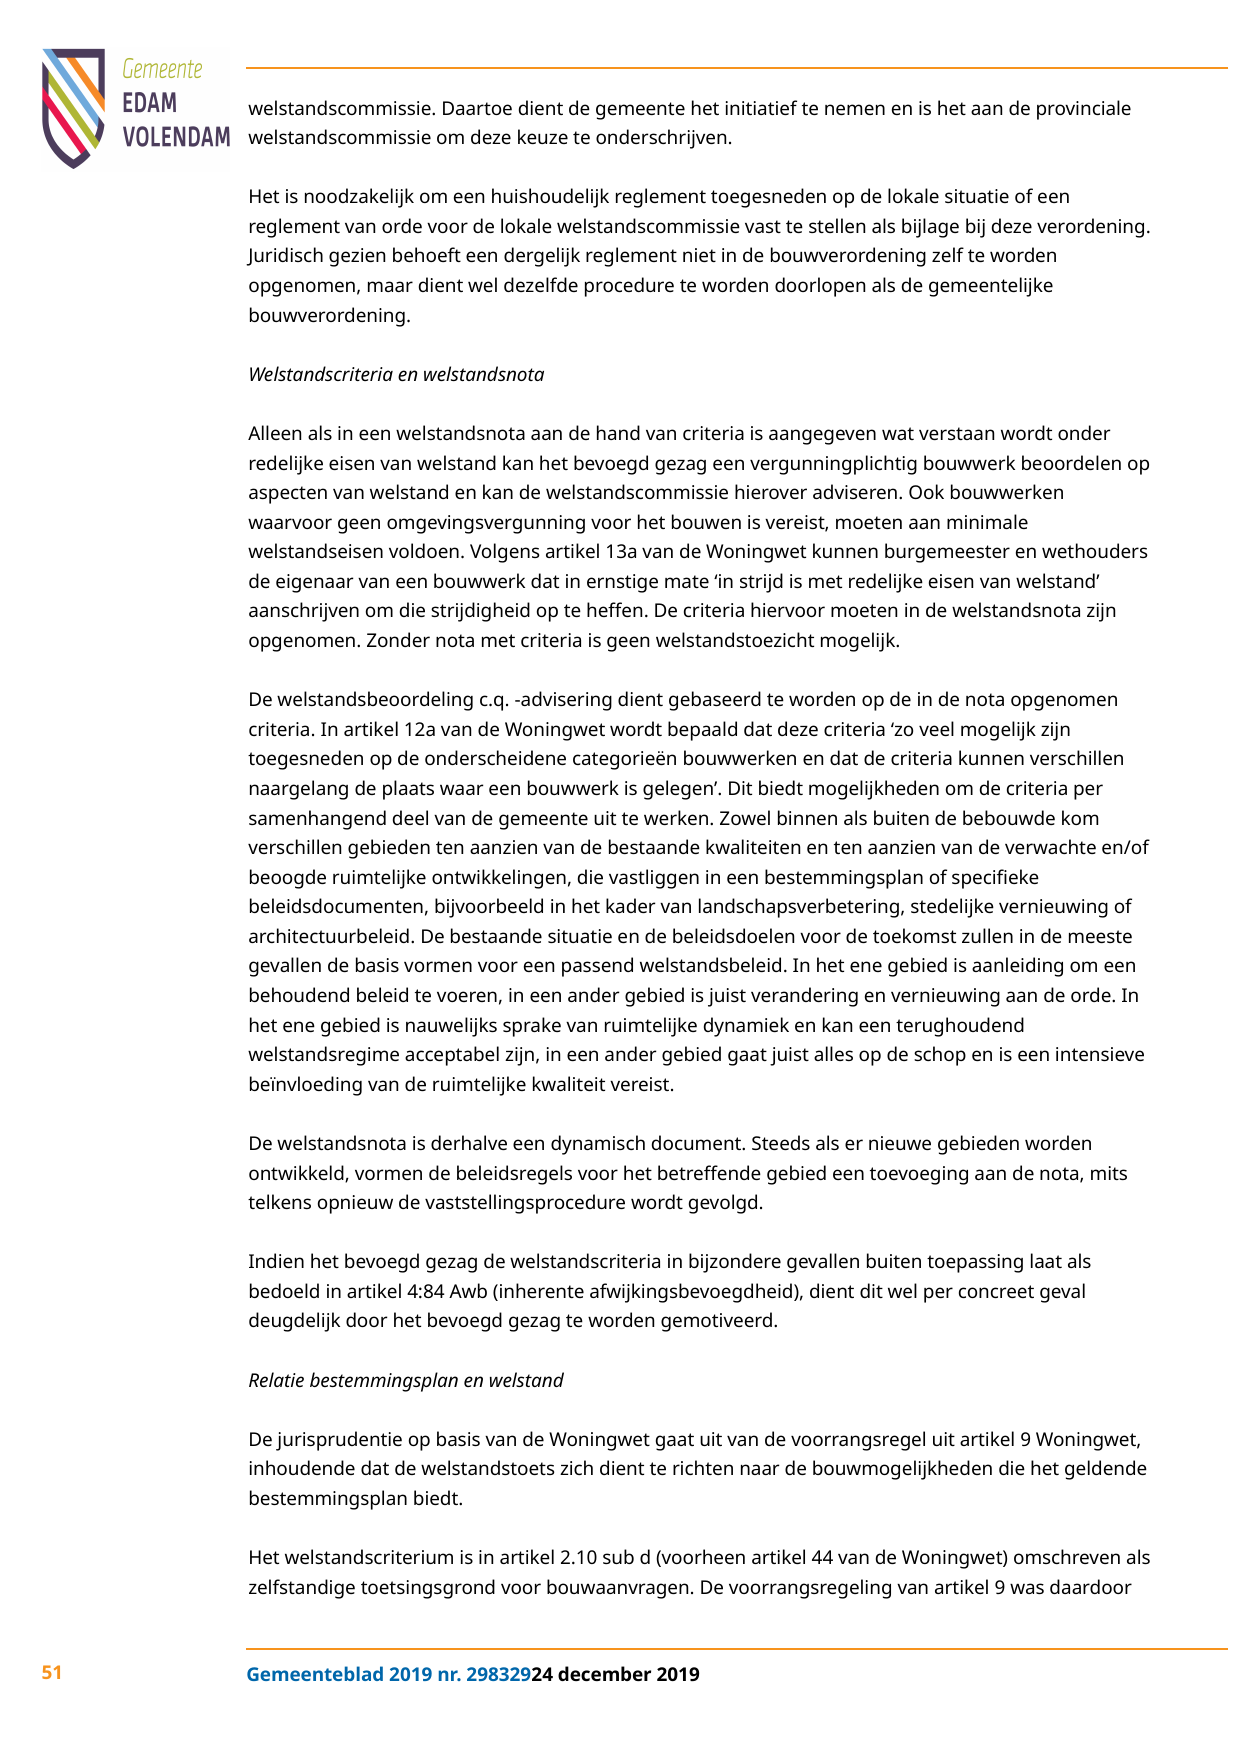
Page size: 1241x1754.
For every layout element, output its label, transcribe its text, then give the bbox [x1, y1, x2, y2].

text Het is noodzakelijk om een huishoudelijk reglement toegesneden op de lokale situatie of een reglement van orde voor de lokale welstandscommissie vast te stellen als bijlage bij deze verordening. Juridisch gezien behoeft een dergelijk reglement niet in de bouwverordening zelf te worden opgenomen, maar dient wel dezelfde procedure te worden doorlopen als de gemeentelijke bouwverordening. [248, 183, 1152, 328]
text De welstandsbeoordeling c.q. -advisering dient gebaseerd te worden op de in de nota opgenomen criteria. In artikel 12a van de Woningwet wordt bepaald dat deze criteria ‘zo veel mogelijk zijn toegesneden op de onderscheidene categorieën bouwwerken en dat de criteria kunnen verschillen naargelang de plaats waar een bouwwerk is gelegen’. Dit biedt mogelijkheden om de criteria per samenhangend deel van de gemeente uit te werken. Zowel binnen als buiten de bebouwde kom verschillen gebieden ten aanzien van de bestaande kwaliteiten en ten aanzien van de verwachte en/of beoogde ruimtelijke ontwikkelingen, die vastliggen in een bestemmingsplan of specifieke beleidsdocumenten, bijvoorbeeld in het kader van landschapsverbetering, stedelijke vernieuwing of architectuurbeleid. De bestaande situatie en de beleidsdoelen voor de toekomst zullen in de meeste gevallen de basis vormen voor een passend welstandsbeleid. In het ene gebied is aanleiding om een behoudend beleid te voeren, in een ander gebied is juist verandering en vernieuwing aan de orde. In het ene gebied is nauwelijks sprake van ruimtelijke dynamiek en kan een terughoudend welstandsregime acceptabel zijn, in een ander gebied gaat juist alles op de schop en is een intensieve beïnvloeding van de ruimtelijke kwaliteit vereist. [248, 686, 1152, 1097]
text Welstandscriteria en welstandsnota [248, 361, 1152, 387]
picture [41, 47, 231, 172]
text Alleen als in een welstandsnota aan de hand van criteria is aangegeven wat verstaan wordt onder redelijke eisen van welstand kan het bevoegd gezag een vergunningplichtig bouwwerk beoordelen op aspecten van welstand en kan de welstandscommissie hierover adviseren. Ook bouwwerken waarvoor geen omgevingsvergunning voor het bouwen is vereist, moeten aan minimale welstandseisen voldoen. Volgens artikel 13a van de Woningwet kunnen burgemeester en wethouders de eigenaar van een bouwwerk dat in ernstige mate ‘in strijd is met redelijke eisen van welstand’ aanschrijven om die strijdigheid op te heffen. De criteria hiervoor moeten in de welstandsnota zijn opgenomen. Zonder nota met criteria is geen welstandstoezicht mogelijk. [248, 420, 1152, 653]
text Indien het bevoegd gezag de welstandscriteria in bijzondere gevallen buiten toepassing laat als bedoeld in artikel 4:84 Awb (inherente afwijkingsbevoegdheid), dient dit wel per concreet geval deugdelijk door het bevoegd gezag te worden gemotiveerd. [248, 1248, 1152, 1333]
text Relatie bestemmingsplan en welstand [248, 1367, 1152, 1393]
text De welstandsnota is derhalve een dynamisch document. Steeds als er nieuwe gebieden worden ontwikkeld, vormen de beleidsregels voor het betreffende gebied een toevoeging aan de nota, mits telkens opnieuw de vaststellingsprocedure wordt gevolgd. [248, 1130, 1152, 1215]
text De jurisprudentie op basis van de Woningwet gaat uit van de voorrangsregel uit artikel 9 Woningwet, inhoudende dat de welstandstoets zich dient te richten naar de bouwmogelijkheden die het geldende bestemmingsplan biedt. [248, 1426, 1152, 1511]
text welstandscommissie. Daartoe dient de gemeente het initiatief te nemen en is het aan de provinciale welstandscommissie om deze keuze te onderschrijven. [248, 95, 1152, 150]
text Het welstandscriterium is in artikel 2.10 sub d (voorheen artikel 44 van de Woningwet) omschreven als zelfstandige toetsingsgrond voor bouwaanvragen. De voorrangsregeling van artikel 9 was daardoor [248, 1544, 1152, 1600]
